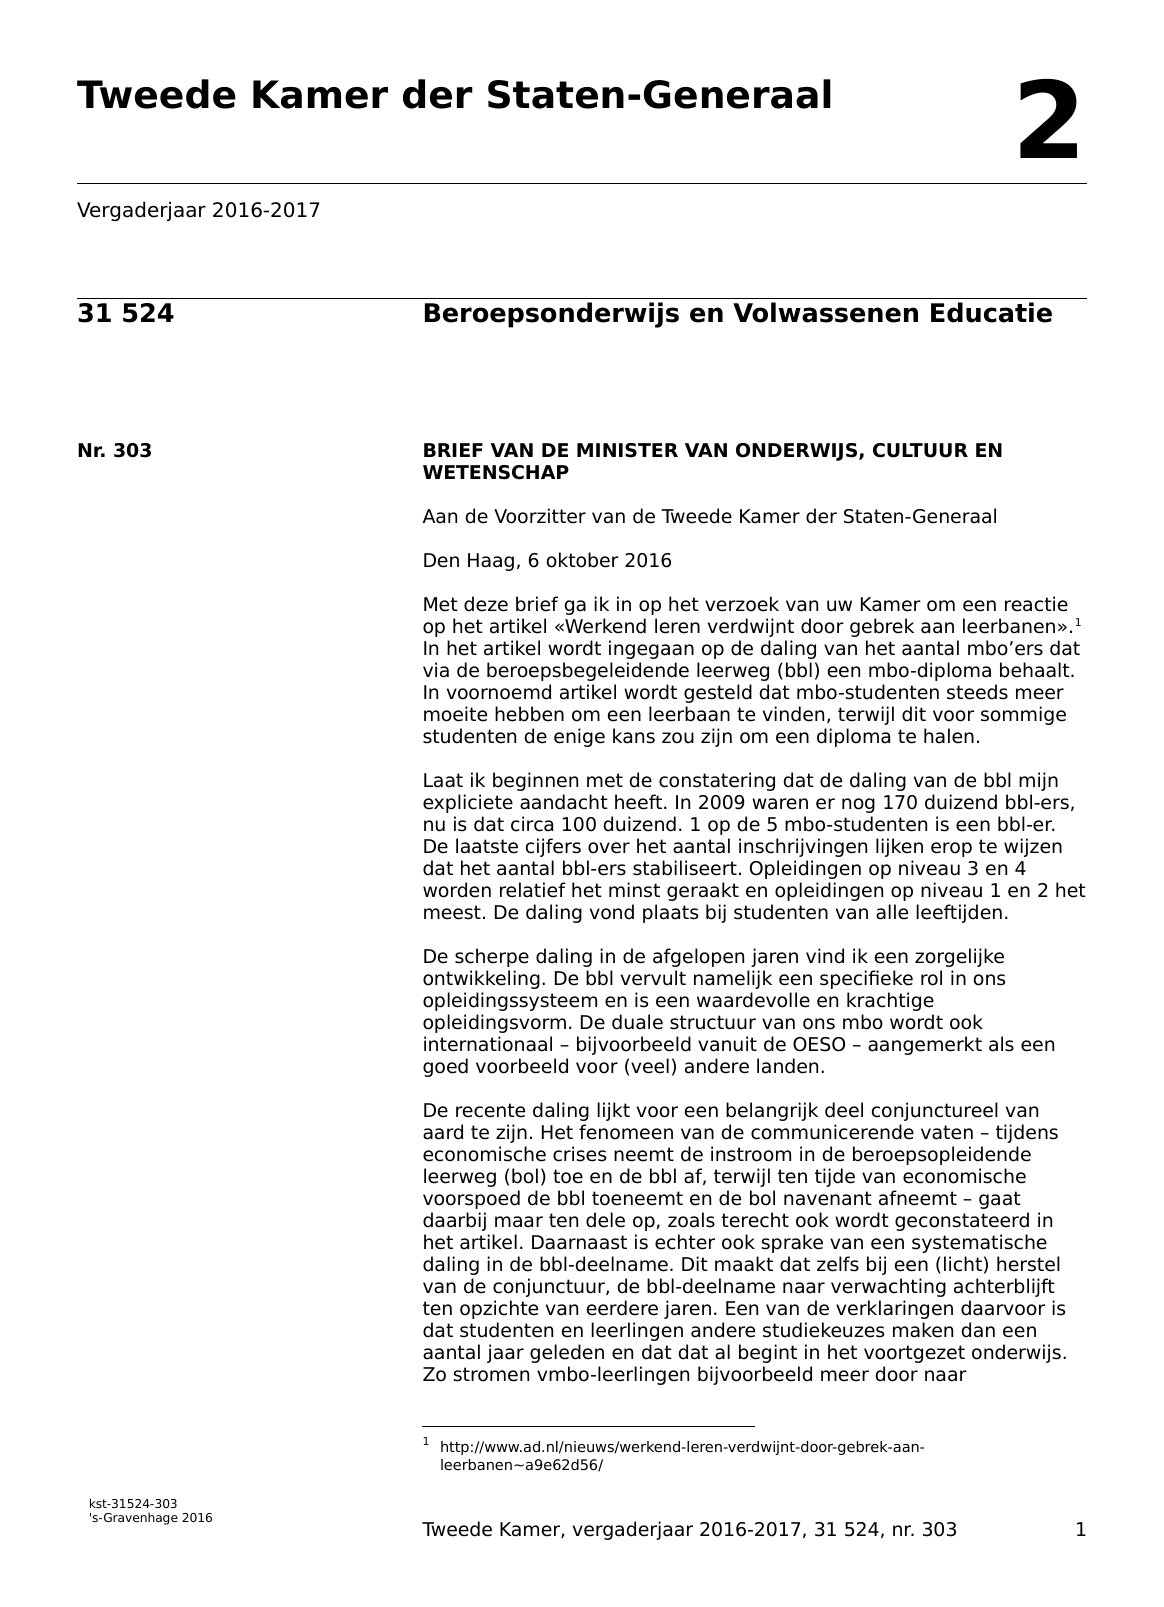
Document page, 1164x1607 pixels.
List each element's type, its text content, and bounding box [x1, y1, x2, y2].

text Laat ik beginnen met de constatering dat de daling van de bbl mijn expliciete aandacht heeft. In 2009 waren er nog 170 duizend bbl-ers, nu is dat circa 100 duizend. 1 op de 5 mbo-studenten is een bbl-er. De laatste cijfers over het aantal inschrijvingen lijken erop te wijzen dat het aantal bbl-ers stabiliseert. Opleidingen op niveau 3 en 4 worden relatief het minst geraakt en opleidingen op niveau 1 en 2 het meest. De daling vond plaats bij studenten van alle leeftijden. [422, 770, 1087, 924]
table_header Tweede Kamer der Staten-Generaal [77, 59, 886, 183]
text De scherpe daling in de afgelopen jaren vind ik een zorgelijke ontwikkeling. De bbl vervult namelijk een specifieke rol in ons opleidingssysteem en is een waardevolle en krachtige opleidingsvorm. De duale structuur van ons mbo wordt ook internationaal – bijvoorbeeld vanuit de OESO – aangemerkt als een goed voorbeeld voor (veel) andere landen. [422, 946, 1087, 1078]
table_header 2 [886, 59, 1087, 183]
text Met deze brief ga ik in op het verzoek van uw Kamer om een reactie op het artikel «Werkend leren verdwijnt door gebrek aan leerbanen». In het artikel wordt ingegaan op de daling van het aantal mbo’ers dat via de beroepsbegeleidende leerweg (bbl) een mbo-diploma behaalt. In voornoemd artikel wordt gesteld dat mbo-studenten steeds meer moeite hebben om een leerbaan te vinden, terwijl dit voor sommige studenten de enige kans zou zijn om een diploma te halen. [422, 594, 1087, 748]
text Den Haag, 6 oktober 2016 [422, 550, 1087, 572]
table_cell Vergaderjaar 2016-2017 [77, 184, 1087, 298]
text 's-Gravenhage 2016 [88, 1511, 323, 1525]
subtitle 31 524 Beroepsonderwijs en Volwassenen Educatie [77, 299, 1087, 329]
text kst-31524-303 [88, 1497, 323, 1511]
text De recente daling lijkt voor een belangrijk deel conjunctureel van aard te zijn. Het fenomeen van de communicerende vaten – tijdens economische crises neemt de instroom in de beroepsopleidende leerweg (bol) toe en de bbl af, terwijl ten tijde van economische voorspoed de bbl toeneemt en de bol navenant afneemt – gaat daarbij maar ten dele op, zoals terecht ook wordt geconstateerd in het artikel. Daarnaast is echter ook sprake van een systematische daling in de bbl-deelname. Dit maakt dat zelfs bij een (licht) herstel van de conjunctuur, de bbl-deelname naar verwachting achterblijft ten opzichte van eerdere jaren. Een van de verklaringen daarvoor is dat studenten en leerlingen andere studiekeuzes maken dan een aantal jaar geleden en dat dat al begint in het voortgezet onderwijs. Zo stromen vmbo-leerlingen bijvoorbeeld meer door naar [422, 1100, 1087, 1386]
text Aan de Voorzitter van de Tweede Kamer der Staten-Generaal [422, 506, 1087, 528]
subtitle Nr. 303 BRIEF VAN DE MINISTER VAN ONDERWIJS, CULTUUR EN WETENSCHAP [77, 440, 1087, 484]
text http://www.ad.nl/nieuws/werkend-leren-verdwijnt-door-gebrek-aan-leerbanen~a9e62d56/ [422, 1435, 1087, 1474]
